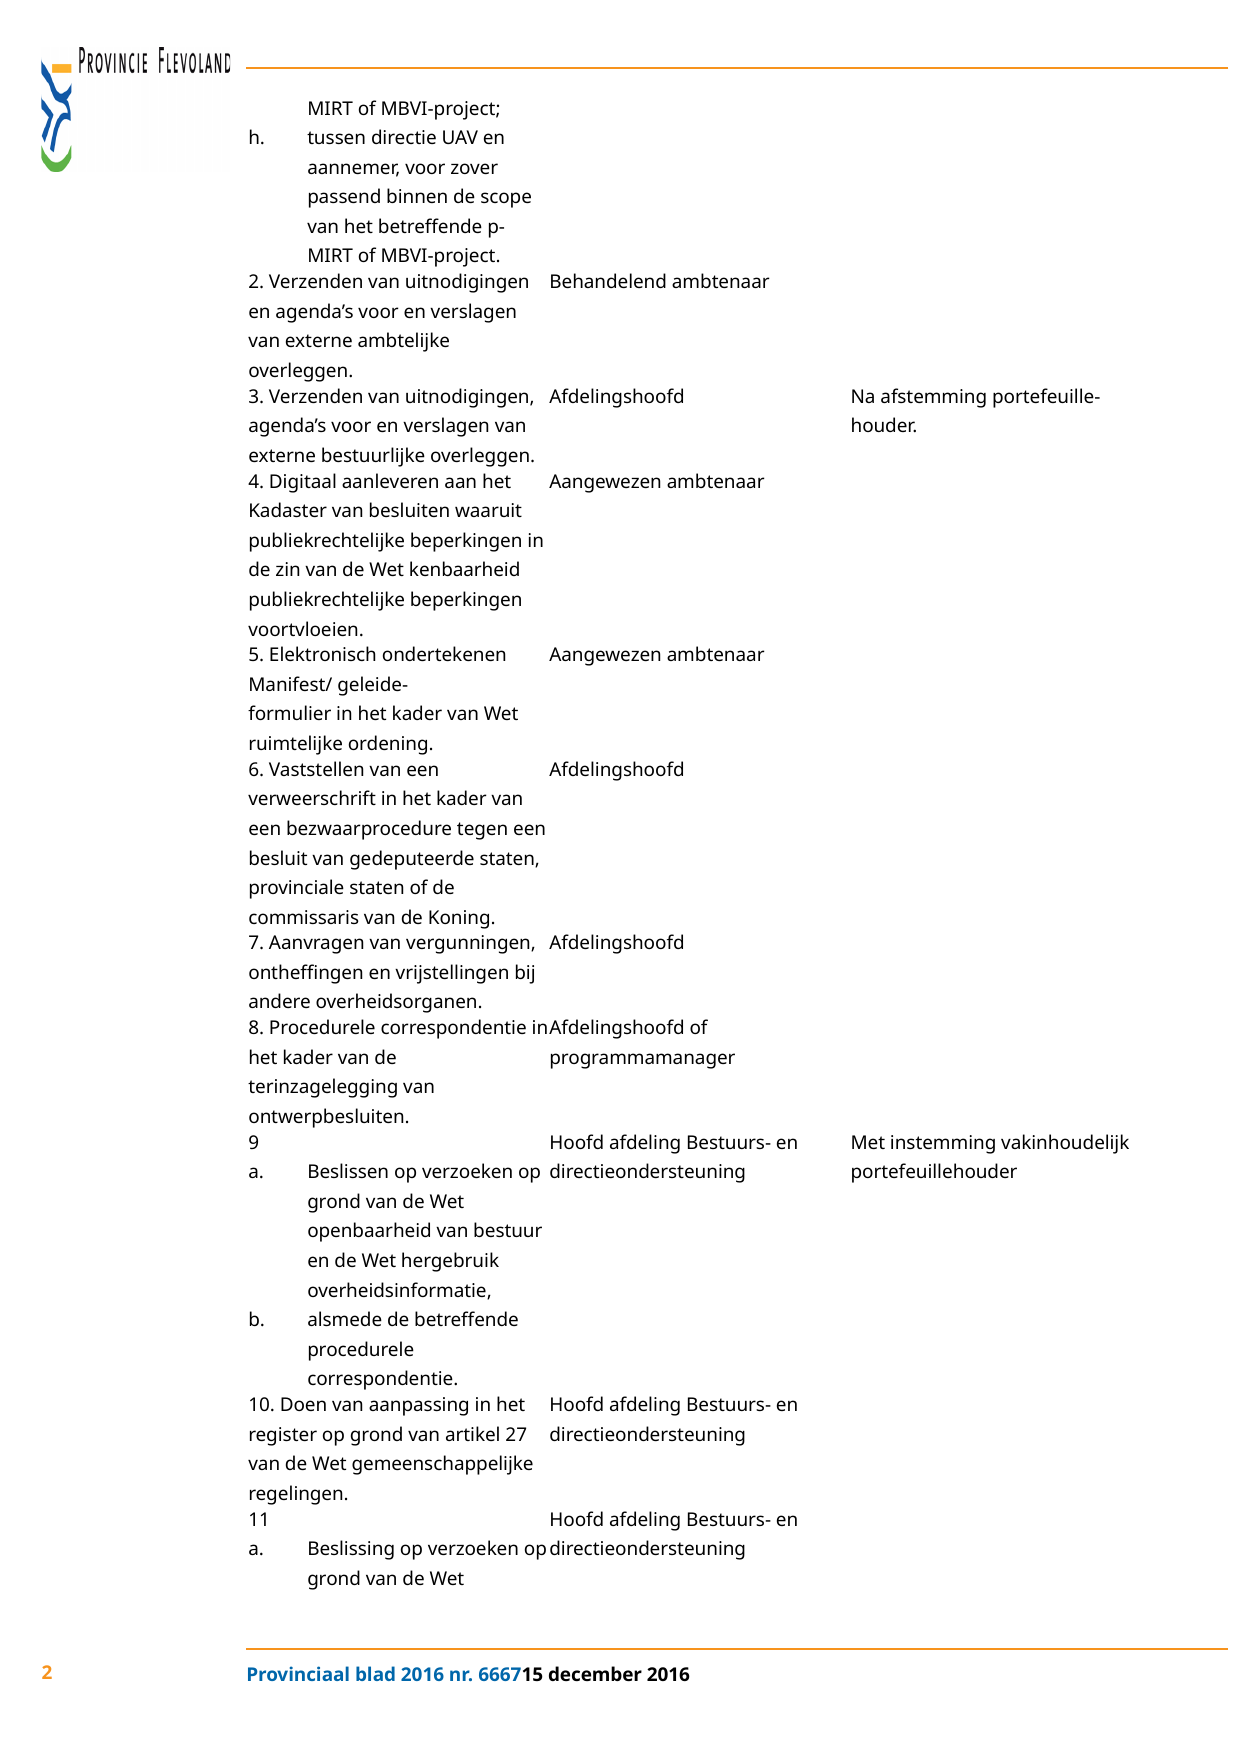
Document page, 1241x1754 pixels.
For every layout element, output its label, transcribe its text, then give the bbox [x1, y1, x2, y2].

table_cell [850, 1015, 1152, 1129]
picture [41, 47, 231, 172]
table_cell [850, 756, 1152, 929]
table_cell Met instemming vakinhoudelijk portefeuillehouder [850, 1129, 1152, 1391]
table_cell Afdelingshoofd [549, 383, 850, 468]
table_cell Aangewezen ambtenaar [549, 641, 850, 756]
table_cell Hoofd afdeling Bestuurs- en directieondersteuning [549, 1391, 850, 1506]
table_cell Afdelingshoofd [549, 756, 850, 929]
table_cell Na afstemming portefeuille- houder. [850, 383, 1152, 468]
table_cell [850, 1506, 1152, 1591]
table_cell Afdelingshoofd [549, 930, 850, 1014]
table_cell 6. Vaststellen van een verweerschrift in het kader van een bezwaarprocedure tegen een besluit van gedeputeerde staten, provinciale staten of de commissaris van de Koning. [248, 756, 549, 929]
table_cell 11 Beslissing op verzoeken op grond van de Wet [248, 1506, 549, 1591]
table_cell Aangewezen ambtenaar [549, 468, 850, 641]
table_cell [850, 468, 1152, 641]
table_cell Behandelend ambtenaar [549, 269, 850, 383]
table_cell 9 Beslissen op verzoeken op grond van de Wet openbaarheid van bestuur en de Wet hergebruik overheidsinformatie, alsmede de betreffende procedurele correspondentie. [248, 1129, 549, 1391]
table_cell Hoofd afdeling Bestuurs- en directieondersteuning [549, 1506, 850, 1591]
table_cell 8. Procedurele correspondentie in het kader van de terinzagelegging van ontwerpbesluiten. [248, 1015, 549, 1129]
table_cell [850, 95, 1152, 268]
table_cell 3. Verzenden van uitnodigingen, agenda’s voor en verslagen van externe bestuurlijke overleggen. [248, 383, 549, 468]
table_cell [850, 930, 1152, 1014]
table_cell [549, 95, 850, 268]
table_cell MIRT of MBVI-project; tussen directie UAV en aannemer, voor zover passend binnen de scope van het betreffende p-MIRT of MBVI-project. [248, 95, 549, 268]
table_cell 2. Verzenden van uitnodigingen en agenda’s voor en verslagen van externe ambtelijke overleggen. [248, 269, 549, 383]
table_cell [850, 1391, 1152, 1506]
table_cell Afdelingshoofd of programmamanager [549, 1015, 850, 1129]
table_cell [850, 269, 1152, 383]
table_cell 10. Doen van aanpassing in het register op grond van artikel 27 van de Wet gemeenschappelijke regelingen. [248, 1391, 549, 1506]
table_cell 4. Digitaal aanleveren aan het Kadaster van besluiten waaruit publiekrechtelijke beperkingen in de zin van de Wet kenbaarheid publiekrechtelijke beperkingen voortvloeien. [248, 468, 549, 641]
table_cell 5. Elektronisch ondertekenen Manifest/ geleide- formulier in het kader van Wet ruimtelijke ordening. [248, 641, 549, 756]
table_cell Hoofd afdeling Bestuurs- en directieondersteuning [549, 1129, 850, 1391]
table_cell 7. Aanvragen van vergunningen, ontheffingen en vrijstellingen bij andere overheidsorganen. [248, 930, 549, 1014]
table_cell [850, 641, 1152, 756]
